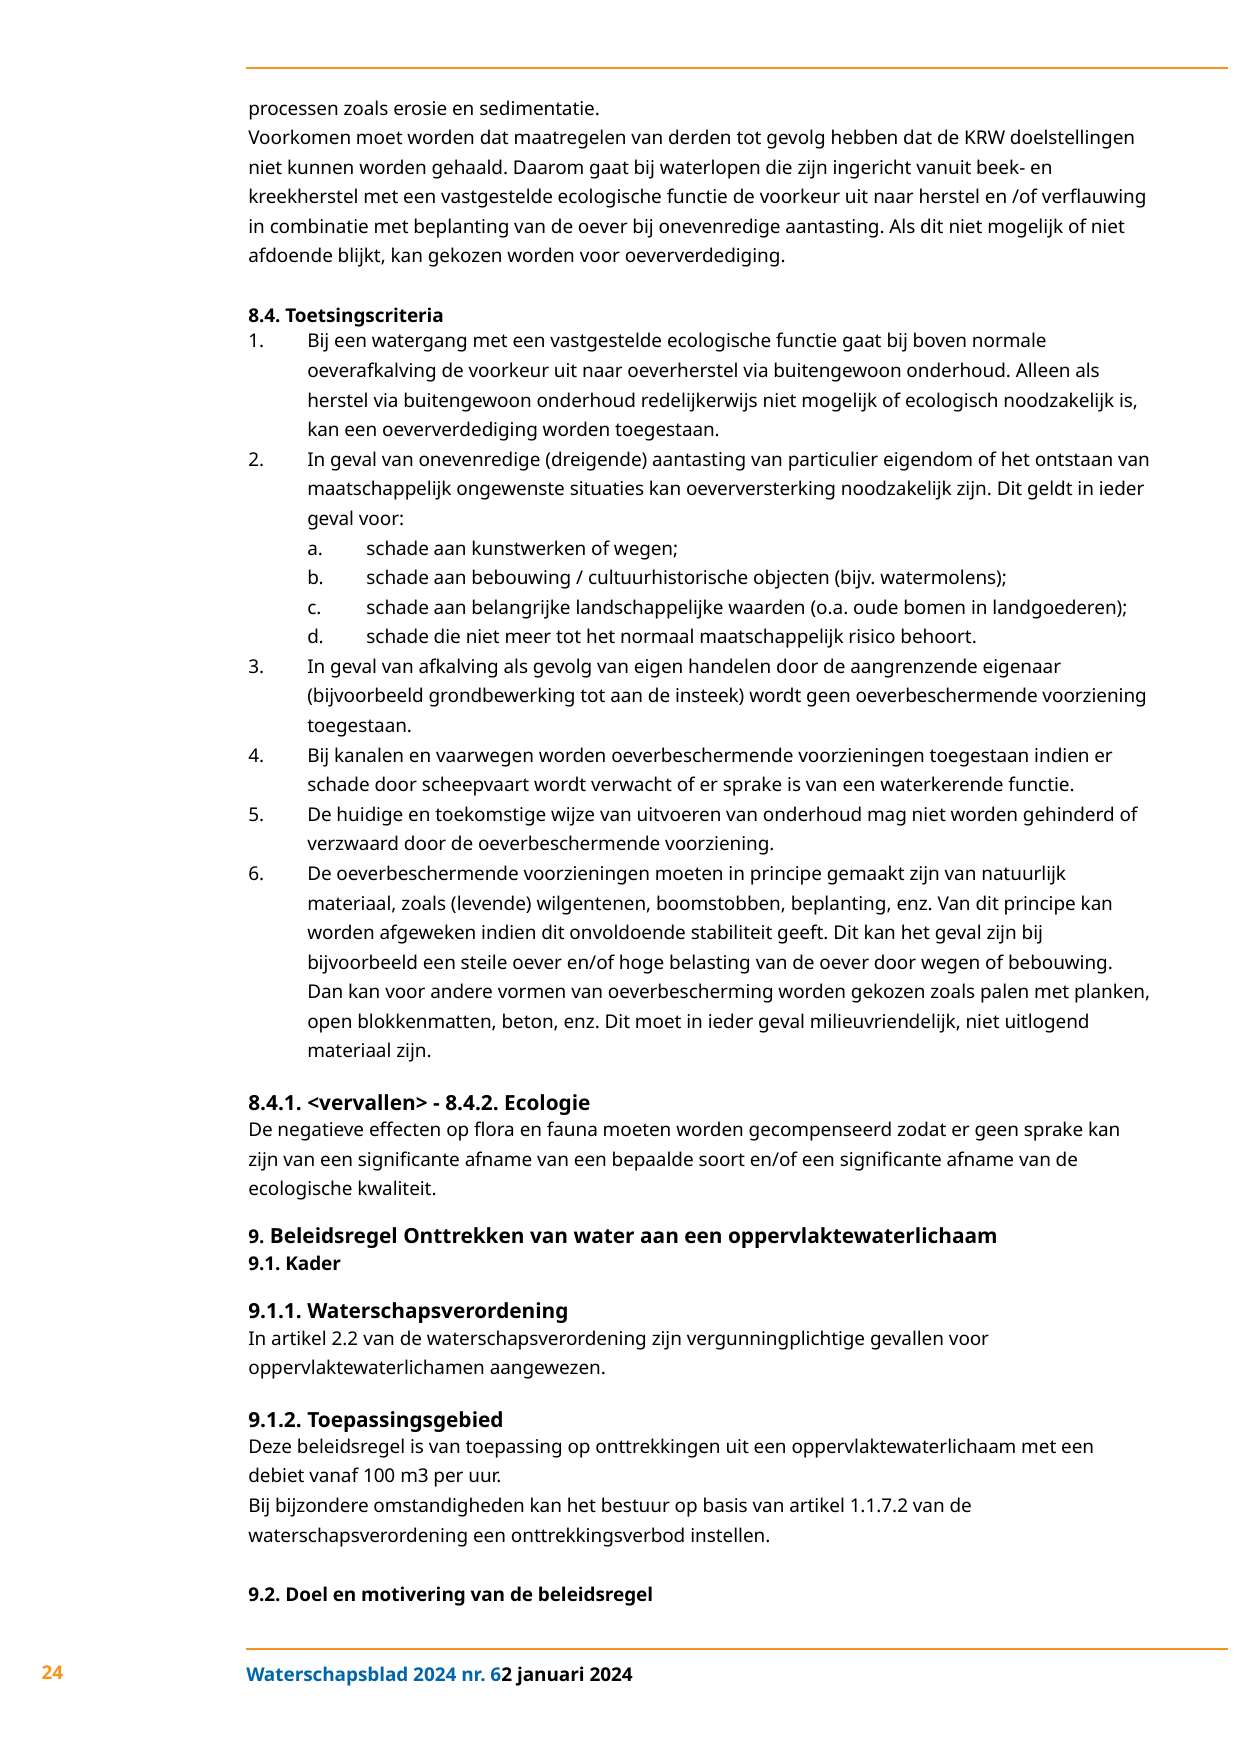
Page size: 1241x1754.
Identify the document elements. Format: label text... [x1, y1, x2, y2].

list Bij kanalen en vaarwegen worden oeverbeschermende voorzieningen toegestaan indien er schade door scheepvaart wordt verwacht of er sprake is van een waterkerende functie. [248, 742, 1152, 797]
list schade aan kunstwerken of wegen; [307, 535, 1152, 560]
text 9.1. Kader [248, 1250, 1152, 1275]
text 9.1.2. Toepassingsgebied [248, 1405, 1152, 1433]
text In artikel 2.2 van de waterschapsverordening zijn vergunningplichtige gevallen voor oppervlaktewaterlichamen aangewezen. [248, 1325, 1152, 1380]
list Bij een watergang met een vastgestelde ecologische functie gaat bij boven normale oeverafkalving de voorkeur uit naar oeverherstel via buitengewoon onderhoud. Alleen als herstel via buitengewoon onderhoud redelijkerwijs niet mogelijk of ecologisch noodzakelijk is, kan een oeververdediging worden toegestaan. [248, 328, 1152, 442]
text 8.4.1. <vervallen> - 8.4.2. Ecologie [248, 1088, 1152, 1116]
list schade die niet meer tot het normaal maatschappelijk risico behoort. [307, 623, 1152, 649]
list schade aan bebouwing / cultuurhistorische objecten (bijv. watermolens); [307, 564, 1152, 590]
text Voorkomen moet worden dat maatregelen van derden tot gevolg hebben dat de KRW doelstellingen niet kunnen worden gehaald. Daarom gaat bij waterlopen die zijn ingericht vanuit beek- en kreekherstel met een vastgestelde ecologische functie de voorkeur uit naar herstel en /of verflauwing in combinatie met beplanting van de oever bij onevenredige aantasting. Als dit niet mogelijk of niet afdoende blijkt, kan gekozen worden voor oeververdediging. [248, 124, 1152, 268]
text 9.2. Doel en motivering van de beleidsregel [248, 1581, 1152, 1607]
text De negatieve effecten op flora en fauna moeten worden gecompenseerd zodat er geen sprake kan zijn van een significante afname van een bepaalde soort en/of een significante afname van de ecologische kwaliteit. [248, 1116, 1152, 1201]
list De oeverbeschermende voorzieningen moeten in principe gemaakt zijn van natuurlijk materiaal, zoals (levende) wilgentenen, boomstobben, beplanting, enz. Van dit principe kan worden afgeweken indien dit onvoldoende stabiliteit geeft. Dit kan het geval zijn bij bijvoorbeeld een steile oever en/of hoge belasting van de oever door wegen of bebouwing. Dan kan voor andere vormen van oeverbescherming worden gekozen zoals palen met planken, open blokkenmatten, beton, enz. Dit moet in ieder geval milieuvriendelijk, niet uitlogend materiaal zijn. [248, 860, 1152, 1063]
list schade aan belangrijke landschappelijke waarden (o.a. oude bomen in landgoederen); [307, 594, 1152, 619]
text 9.1.1. Waterschapsverordening [248, 1296, 1152, 1325]
list In geval van onevenredige (dreigende) aantasting van particulier eigendom of het ontstaan van maatschappelijk ongewenste situaties kan oeverversterking noodzakelijk zijn. Dit geldt in ieder geval voor: [248, 446, 1152, 531]
picture [41, 47, 231, 172]
text processen zoals erosie en sedimentatie. [248, 95, 1152, 121]
list In geval van afkalving als gevolg van eigen handelen door de aangrenzende eigenaar (bijvoorbeeld grondbewerking tot aan de insteek) wordt geen oeverbeschermende voorziening toegestaan. [248, 653, 1152, 738]
list De huidige en toekomstige wijze van uitvoeren van onderhoud mag niet worden gehinderd of verzwaard door de oeverbeschermende voorziening. [248, 801, 1152, 856]
text 8.4. Toetsingscriteria [248, 302, 1152, 328]
text 9. Beleidsregel Onttrekken van water aan een oppervlaktewaterlichaam [248, 1221, 1152, 1250]
text Deze beleidsregel is van toepassing op onttrekkingen uit een oppervlaktewaterlichaam met een debiet vanaf 100 m3 per uur. [248, 1433, 1152, 1488]
text Bij bijzondere omstandigheden kan het bestuur op basis van artikel 1.1.7.2 van de waterschapsverordening een onttrekkingsverbod instellen. [248, 1492, 1152, 1548]
